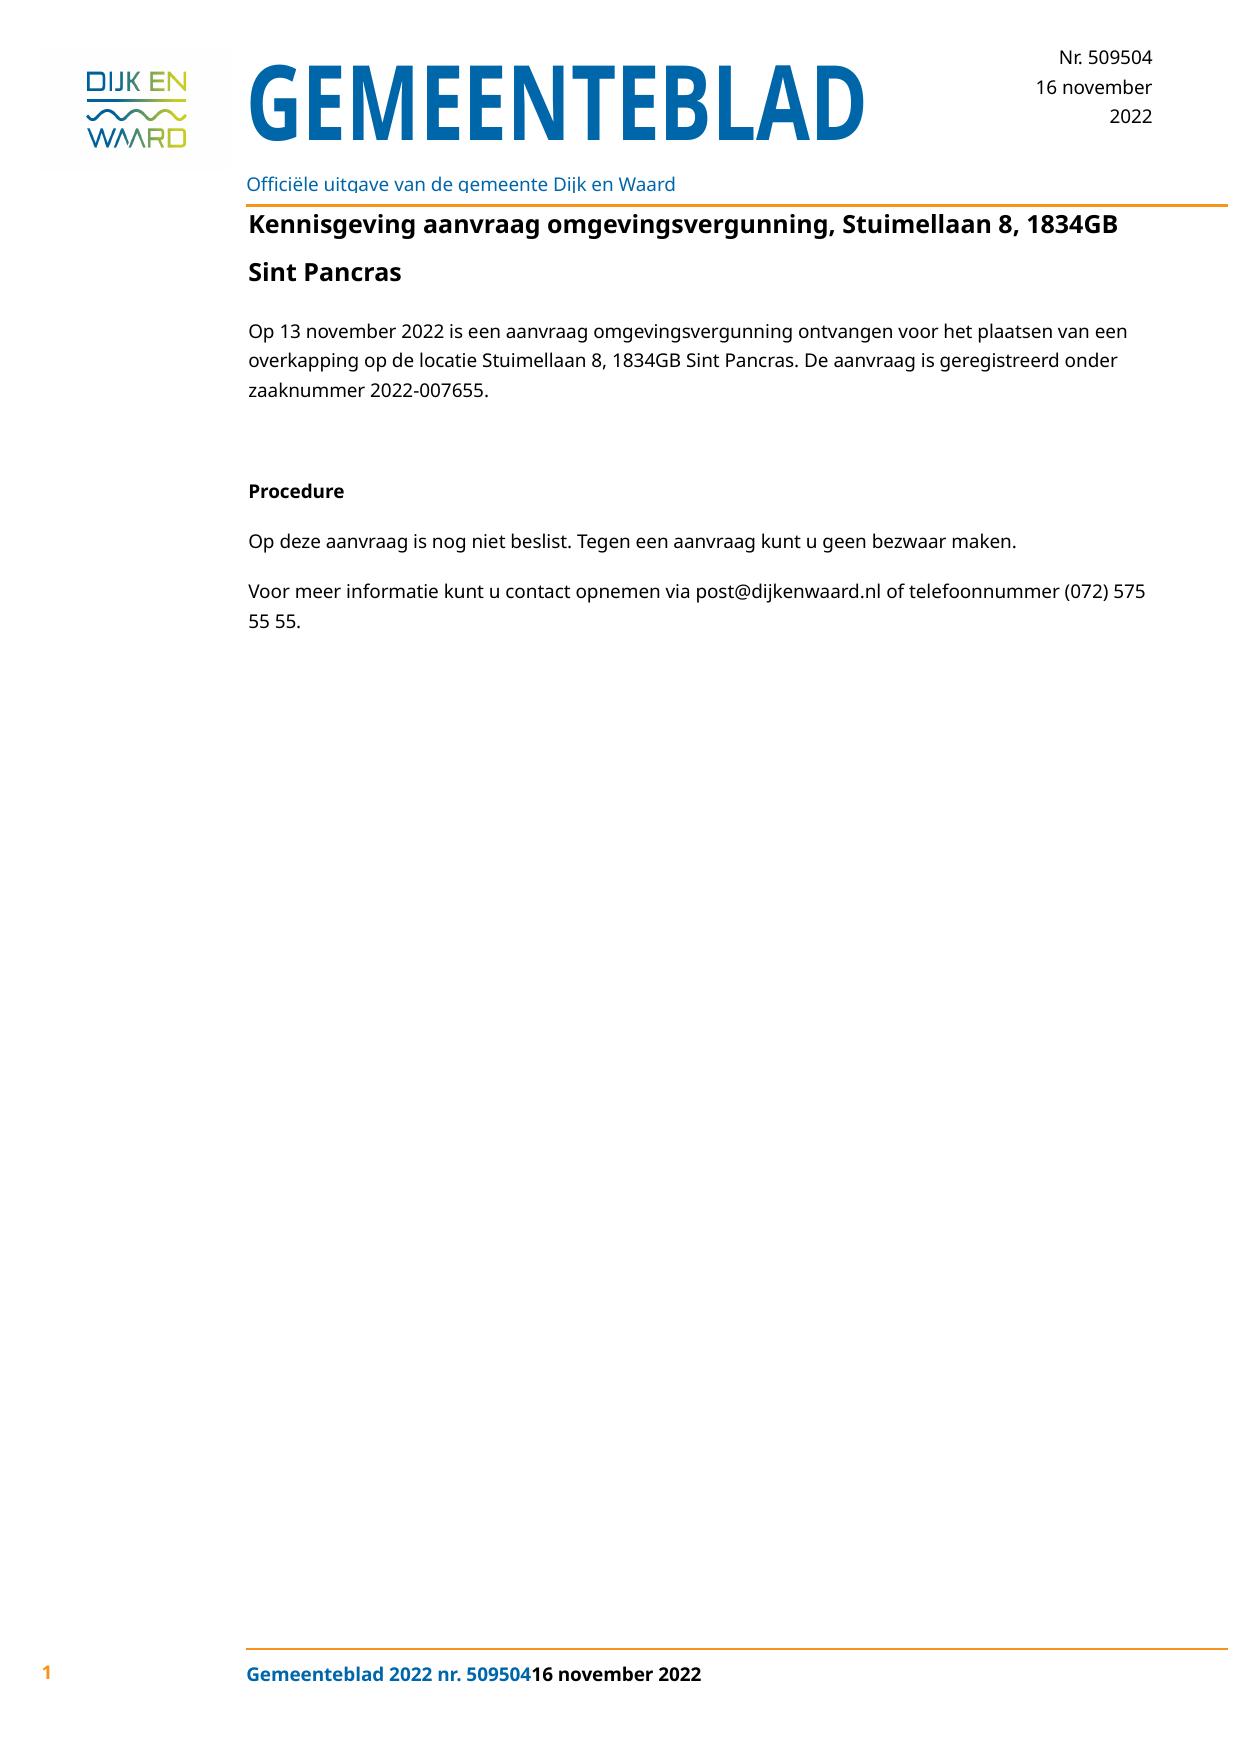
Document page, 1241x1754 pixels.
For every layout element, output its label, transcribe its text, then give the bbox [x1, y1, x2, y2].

text Procedure [248, 478, 1152, 504]
text Kennisgeving aanvraag omgevingsvergunning, Stuimellaan 8, 1834GB Sint Pancras [248, 207, 1152, 288]
picture [41, 47, 231, 172]
text Op deze aanvraag is nog niet beslist. Tegen een aanvraag kunt u geen bezwaar maken. [248, 528, 1152, 554]
text Op 13 november 2022 is een aanvraag omgevingsvergunning ontvangen voor het plaatsen van een overkapping op de locatie Stuimellaan 8, 1834GB Sint Pancras. De aanvraag is geregistreerd onder zaaknummer 2022-007655. [248, 318, 1152, 403]
text Voor meer informatie kunt u contact opnemen via post@dijkenwaard.nl of telefoonnummer (072) 575 55 55. [248, 579, 1152, 634]
